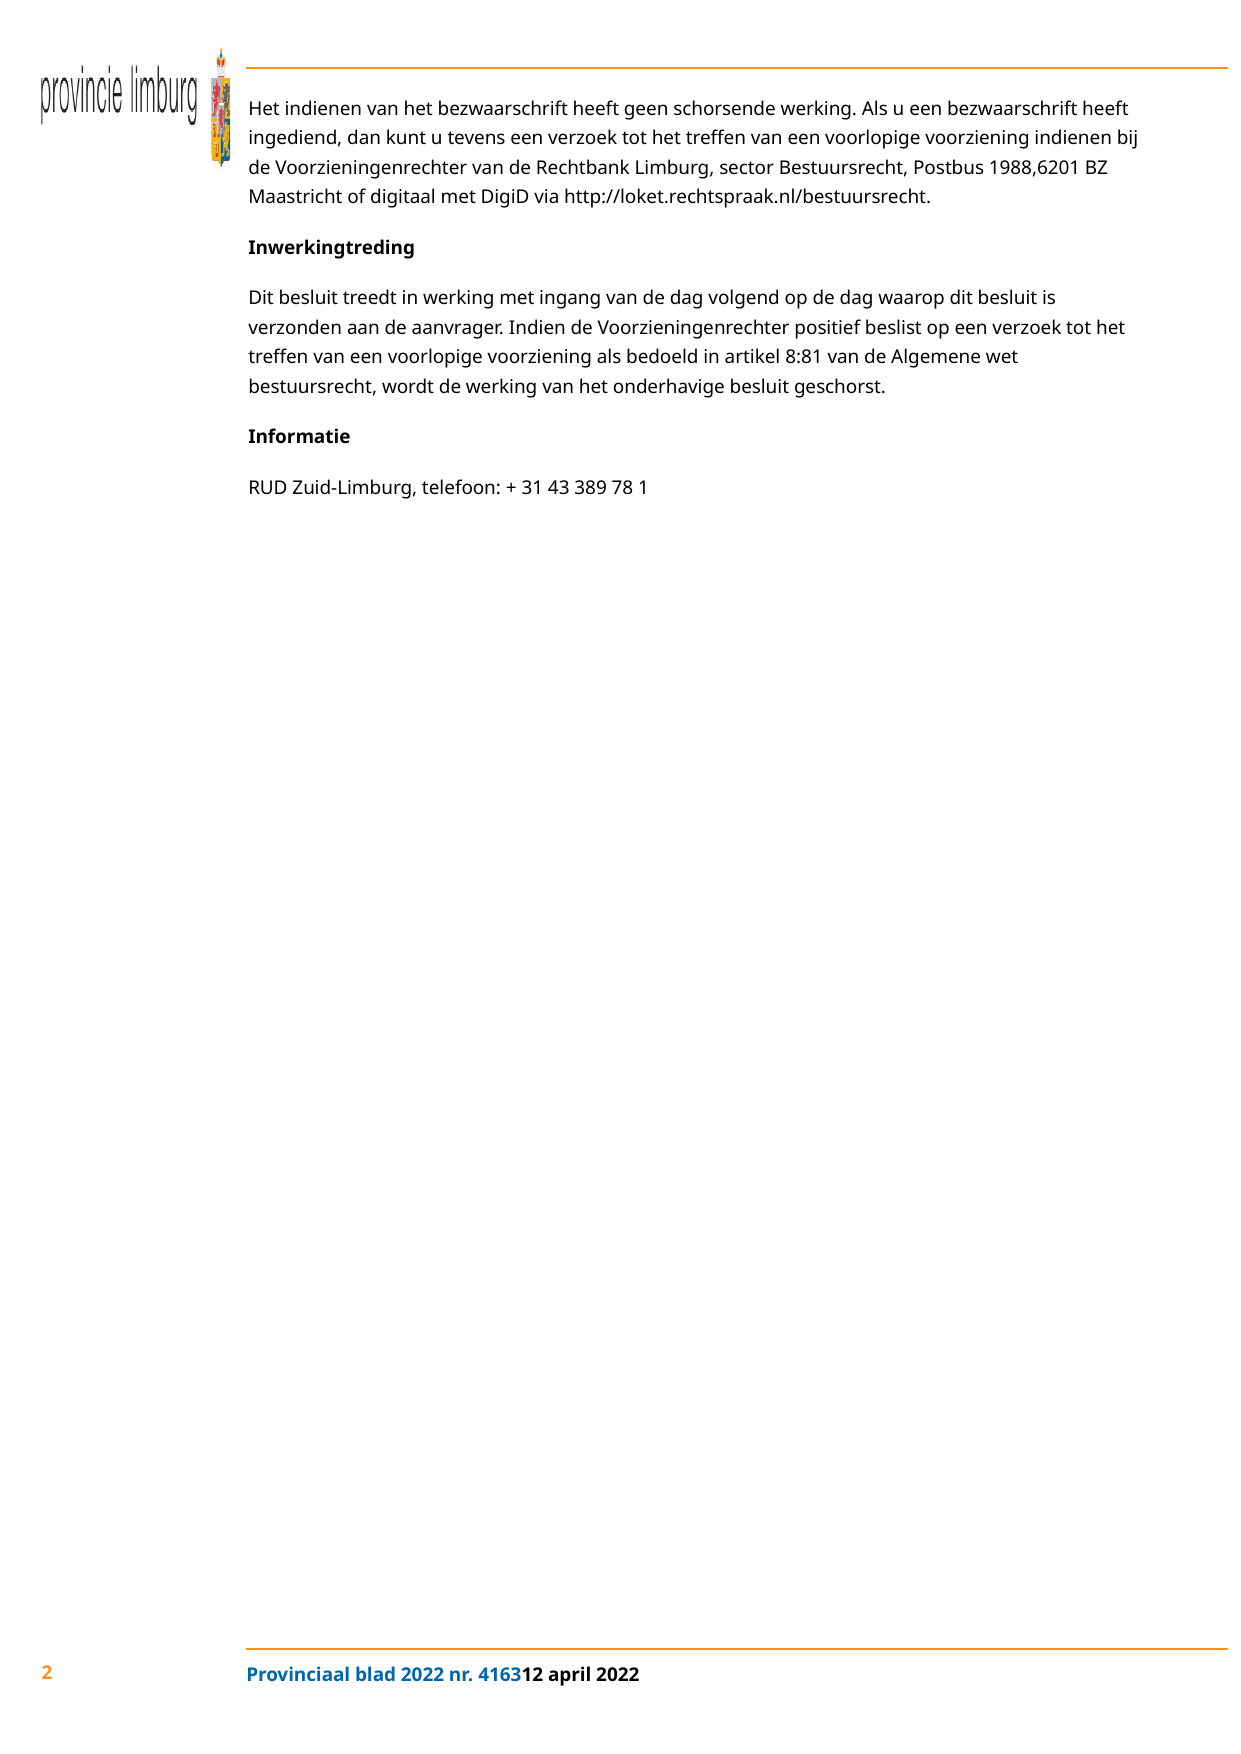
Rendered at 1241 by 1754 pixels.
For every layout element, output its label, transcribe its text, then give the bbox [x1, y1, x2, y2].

text Informatie [248, 423, 1152, 449]
picture [41, 47, 231, 172]
text Inwerkingtreding [248, 234, 1152, 260]
text Dit besluit treedt in werking met ingang van de dag volgend op de dag waarop dit besluit is verzonden aan de aanvrager. Indien de Voorzieningenrechter positief beslist op een verzoek tot het treffen van een voorlopige voorziening als bedoeld in artikel 8:81 van de Algemene wet bestuursrecht, wordt de werking van het onderhavige besluit geschorst. [248, 284, 1152, 399]
text Het indienen van het bezwaarschrift heeft geen schorsende werking. Als u een bezwaarschrift heeft ingediend, dan kunt u tevens een verzoek tot het treffen van een voorlopige voorziening indienen bij de Voorzieningenrechter van de Rechtbank Limburg, sector Bestuursrecht, Postbus 1988,6201 BZ Maastricht of digitaal met DigiD via http://loket.rechtspraak.nl/bestuursrecht. [248, 95, 1152, 209]
text RUD Zuid-Limburg, telefoon: + 31 43 389 78 1 [248, 474, 1152, 500]
